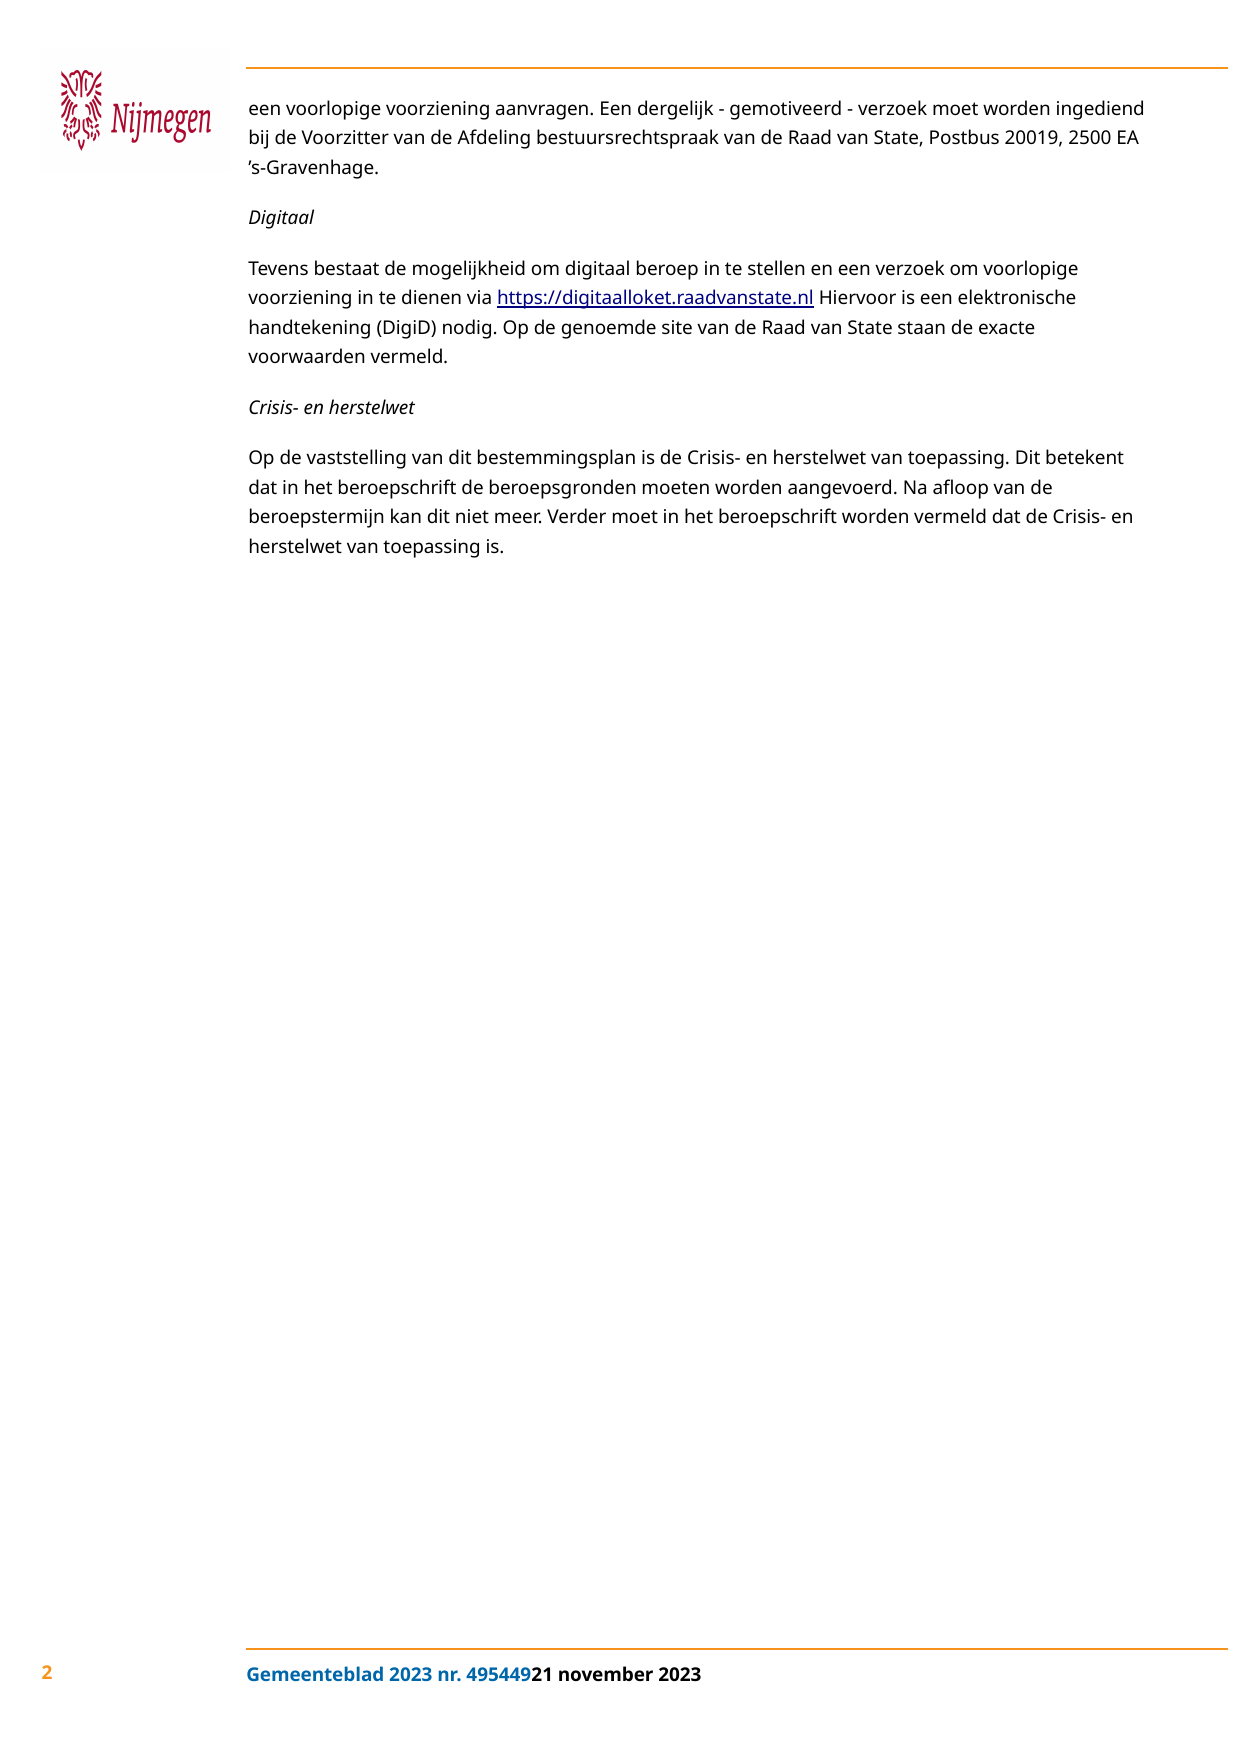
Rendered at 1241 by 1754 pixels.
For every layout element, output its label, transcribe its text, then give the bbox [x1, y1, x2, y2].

picture [41, 47, 231, 172]
text Digitaal [248, 204, 1152, 230]
text een voorlopige voorziening aanvragen. Een dergelijk - gemotiveerd - verzoek moet worden ingediend bij de Voorzitter van de Afdeling bestuursrechtspraak van de Raad van State, Postbus 20019, 2500 EA ’s-Gravenhage. [248, 95, 1152, 180]
text Tevens bestaat de mogelijkheid om digitaal beroep in te stellen en een verzoek om voorlopige voorziening in te dienen via https://digitaalloket.raadvanstate.nl Hiervoor is een elektronische handtekening (DigiD) nodig. Op de genoemde site van de Raad van State staan de exacte voorwaarden vermeld. [248, 255, 1152, 369]
text Op de vaststelling van dit bestemmingsplan is de Crisis- en herstelwet van toepassing. Dit betekent dat in het beroepschrift de beroepsgronden moeten worden aangevoerd. Na afloop van de beroepstermijn kan dit niet meer. Verder moet in het beroepschrift worden vermeld dat de Crisis- en herstelwet van toepassing is. [248, 444, 1152, 559]
text Crisis- en herstelwet [248, 394, 1152, 420]
